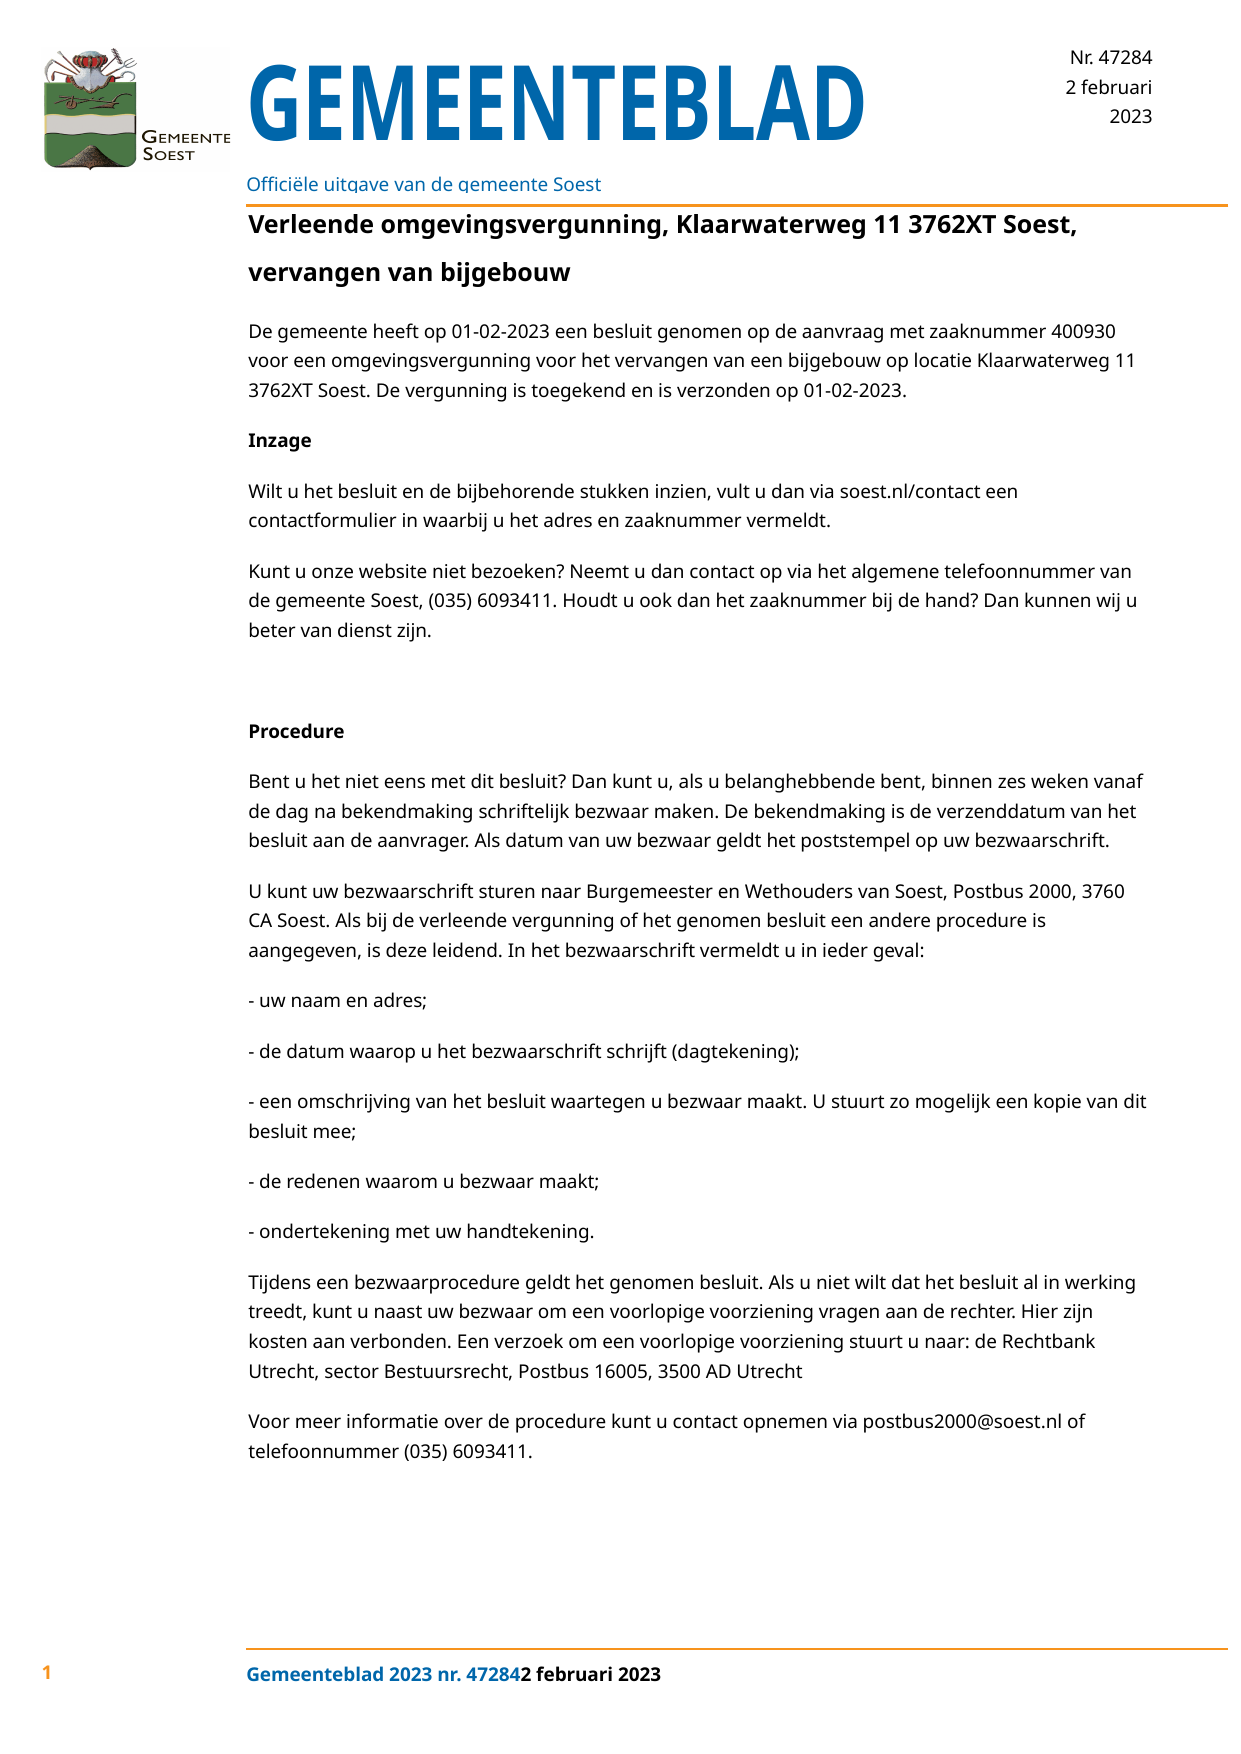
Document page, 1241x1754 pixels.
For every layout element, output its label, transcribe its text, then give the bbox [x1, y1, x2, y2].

text - een omschrijving van het besluit waartegen u bezwaar maakt. U stuurt zo mogelijk een kopie van dit besluit mee; [248, 1088, 1152, 1144]
text - uw naam en adres; [248, 987, 1152, 1013]
text Tijdens een bezwaarprocedure geldt het genomen besluit. Als u niet wilt dat het besluit al in werking treedt, kunt u naast uw bezwaar om een voorlopige voorziening vragen aan de rechter. Hier zijn kosten aan verbonden. Een verzoek om een voorlopige voorziening stuurt u naar: de Rechtbank Utrecht, sector Bestuursrecht, Postbus 16005, 3500 AD Utrecht [248, 1269, 1152, 1384]
text Verleende omgevingsvergunning, Klaarwaterweg 11 3762XT Soest, vervangen van bijgebouw [248, 207, 1152, 288]
text De gemeente heeft op 01-02-2023 een besluit genomen op de aanvraag met zaaknummer 400930 voor een omgevingsvergunning voor het vervangen van een bijgebouw op locatie Klaarwaterweg 11 3762XT Soest. De vergunning is toegekend en is verzonden op 01-02-2023. [248, 318, 1152, 403]
text Bent u het niet eens met dit besluit? Dan kunt u, als u belanghebbende bent, binnen zes weken vanaf de dag na bekendmaking schriftelijk bezwaar maken. De bekendmaking is de verzenddatum van het besluit aan de aanvrager. Als datum van uw bezwaar geldt het poststempel op uw bezwaarschrift. [248, 768, 1152, 853]
text - ondertekening met uw handtekening. [248, 1219, 1152, 1244]
text Procedure [248, 718, 1152, 744]
text Inzage [248, 427, 1152, 453]
picture [41, 47, 231, 172]
text - de datum waarop u het bezwaarschrift schrijft (dagtekening); [248, 1038, 1152, 1064]
text U kunt uw bezwaarschrift sturen naar Burgemeester en Wethouders van Soest, Postbus 2000, 3760 CA Soest. Als bij de verleende vergunning of het genomen besluit een andere procedure is aangegeven, is deze leidend. In het bezwaarschrift vermeldt u in ieder geval: [248, 878, 1152, 963]
text - de redenen waarom u bezwaar maakt; [248, 1168, 1152, 1194]
text Voor meer informatie over de procedure kunt u contact opnemen via postbus2000@soest.nl of telefoonnummer (035) 6093411. [248, 1408, 1152, 1464]
text Wilt u het besluit en de bijbehorende stukken inzien, vult u dan via soest.nl/contact een contactformulier in waarbij u het adres en zaaknummer vermeldt. [248, 478, 1152, 533]
text Kunt u onze website niet bezoeken? Neemt u dan contact op via het algemene telefoonnummer van de gemeente Soest, (035) 6093411. Houdt u ook dan het zaaknummer bij de hand? Dan kunnen wij u beter van dienst zijn. [248, 558, 1152, 643]
